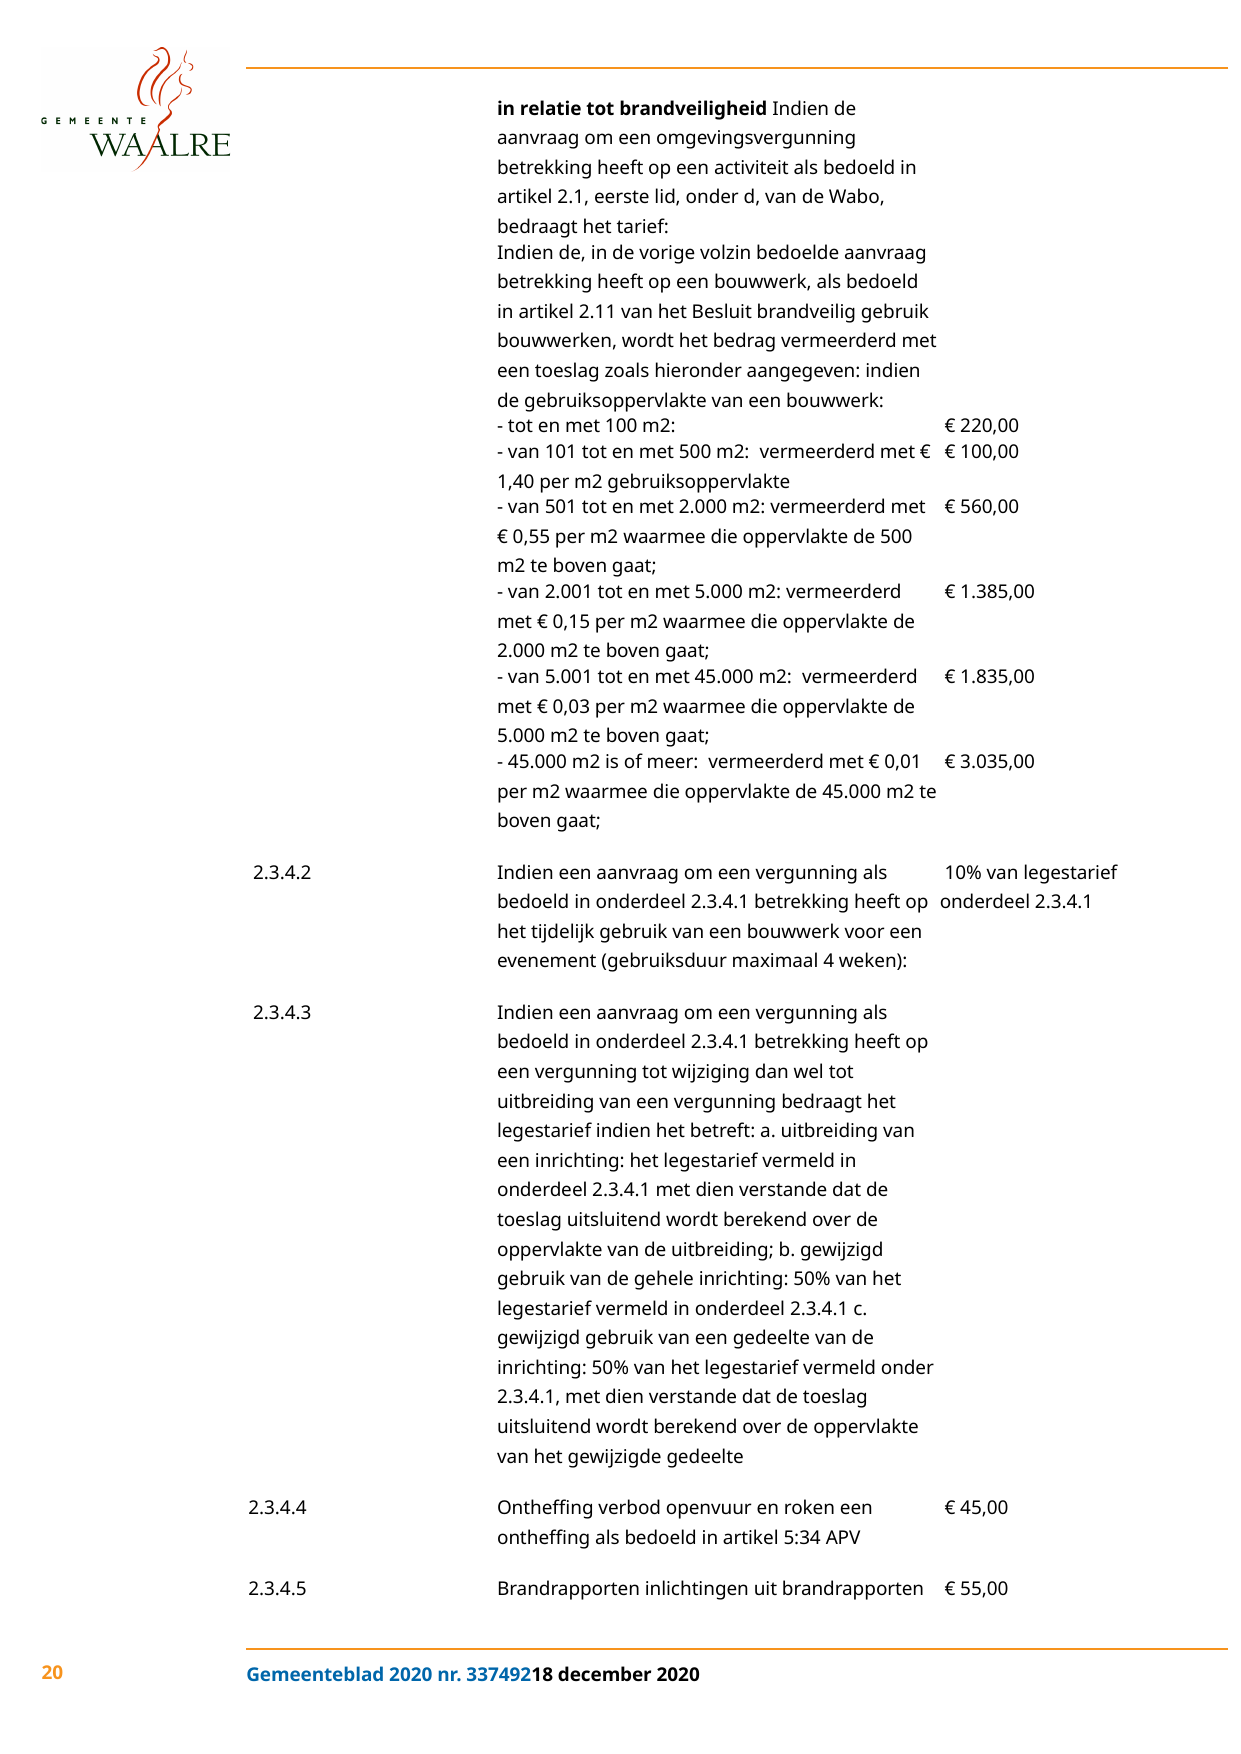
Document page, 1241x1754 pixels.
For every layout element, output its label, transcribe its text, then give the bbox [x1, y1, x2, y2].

table_cell [497, 833, 939, 859]
table_cell € 45,00 [940, 1494, 1152, 1549]
table_cell Brandrapporten inlichtingen uit brandrapporten [497, 1575, 939, 1601]
table_cell € 100,00 [940, 438, 1152, 493]
table_cell [248, 494, 497, 578]
table_cell [248, 438, 497, 493]
table_cell 2.3.4.5 [248, 1575, 497, 1601]
table_cell - van 5.001 tot en met 45.000 m2: vermeerderd met € 0,03 per m2 waarmee die oppervlakte de 5.000 m2 te boven gaat; [497, 663, 939, 748]
table_cell € 55,00 [940, 1575, 1152, 1601]
table_cell Ontheffing verbod openvuur en roken een ontheffing als bedoeld in artikel 5:34 APV [497, 1494, 939, 1549]
table_cell 2.3.4.3 [248, 999, 497, 1468]
table_cell Indien een aanvraag om een vergunning als bedoeld in onderdeel 2.3.4.1 betrekking heeft op een vergunning tot wijziging dan wel tot uitbreiding van een vergunning bedraagt het legestarief indien het betreft: a. uitbreiding van een inrichting: het legestarief vermeld in onderdeel 2.3.4.1 met dien verstande dat de toeslag uitsluitend wordt berekend over de oppervlakte van de uitbreiding; b. gewijzigd gebruik van de gehele inrichting: 50% van het legestarief vermeld in onderdeel 2.3.4.1 c. gewijzigd gebruik van een gedeelte van de inrichting: 50% van het legestarief vermeld onder 2.3.4.1, met dien verstande dat de toeslag uitsluitend wordt berekend over de oppervlakte van het gewijzigde gedeelte [497, 999, 939, 1468]
table_cell [248, 413, 497, 438]
table_cell [248, 748, 497, 833]
table_cell [248, 1550, 497, 1575]
table_cell [940, 973, 1152, 999]
picture [41, 47, 231, 172]
table_cell - tot en met 100 m2: [497, 413, 939, 438]
table_cell 2.3.4.4 [248, 1494, 497, 1549]
table_cell 2.3.4.2 [248, 859, 497, 973]
table_cell 10% van legestarief onderdeel 2.3.4.1 [940, 859, 1152, 973]
table_cell [248, 95, 497, 239]
table_cell - van 2.001 tot en met 5.000 m2: vermeerderd met € 0,15 per m2 waarmee die oppervlakte de 2.000 m2 te boven gaat; [497, 579, 939, 663]
table_cell [940, 999, 1152, 1468]
table_cell [940, 1469, 1152, 1494]
table_cell [248, 663, 497, 748]
table_cell [248, 579, 497, 663]
table_cell € 1.835,00 [940, 663, 1152, 748]
table_cell [940, 833, 1152, 859]
table_cell Indien de, in de vorige volzin bedoelde aanvraag betrekking heeft op een bouwwerk, als bedoeld in artikel 2.11 van het Besluit brandveilig gebruik bouwwerken, wordt het bedrag vermeerderd met een toeslag zoals hieronder aangegeven: indien de gebruiksoppervlakte van een bouwwerk: [497, 239, 939, 412]
table_cell - 45.000 m2 is of meer: vermeerderd met € 0,01 per m2 waarmee die oppervlakte de 45.000 m2 te boven gaat; [497, 748, 939, 833]
table_cell [940, 1550, 1152, 1575]
table_cell € 220,00 [940, 413, 1152, 438]
table_cell - van 101 tot en met 500 m2: vermeerderd met € 1,40 per m2 gebruiksoppervlakte [497, 438, 939, 493]
table_cell [248, 1469, 497, 1494]
table_cell - van 501 tot en met 2.000 m2: vermeerderd met € 0,55 per m2 waarmee die oppervlakte de 500 m2 te boven gaat; [497, 494, 939, 578]
table_cell Indien een aanvraag om een vergunning als bedoeld in onderdeel 2.3.4.1 betrekking heeft op het tijdelijk gebruik van een bouwwerk voor een evenement (gebruiksduur maximaal 4 weken): [497, 859, 939, 973]
table_cell [248, 239, 497, 412]
table_cell [248, 973, 497, 999]
table_cell € 1.385,00 [940, 579, 1152, 663]
table_cell € 560,00 [940, 494, 1152, 578]
table_cell [497, 973, 939, 999]
table_cell [497, 1550, 939, 1575]
table_cell in relatie tot brandveiligheid Indien de aanvraag om een omgevingsvergunning betrekking heeft op een activiteit als bedoeld in artikel 2.1, eerste lid, onder d, van de Wabo, bedraagt het tarief: [497, 95, 939, 239]
table_cell [940, 239, 1152, 412]
table_cell [248, 833, 497, 859]
table_cell [940, 95, 1152, 239]
table_cell [497, 1469, 939, 1494]
table_cell € 3.035,00 [940, 748, 1152, 833]
